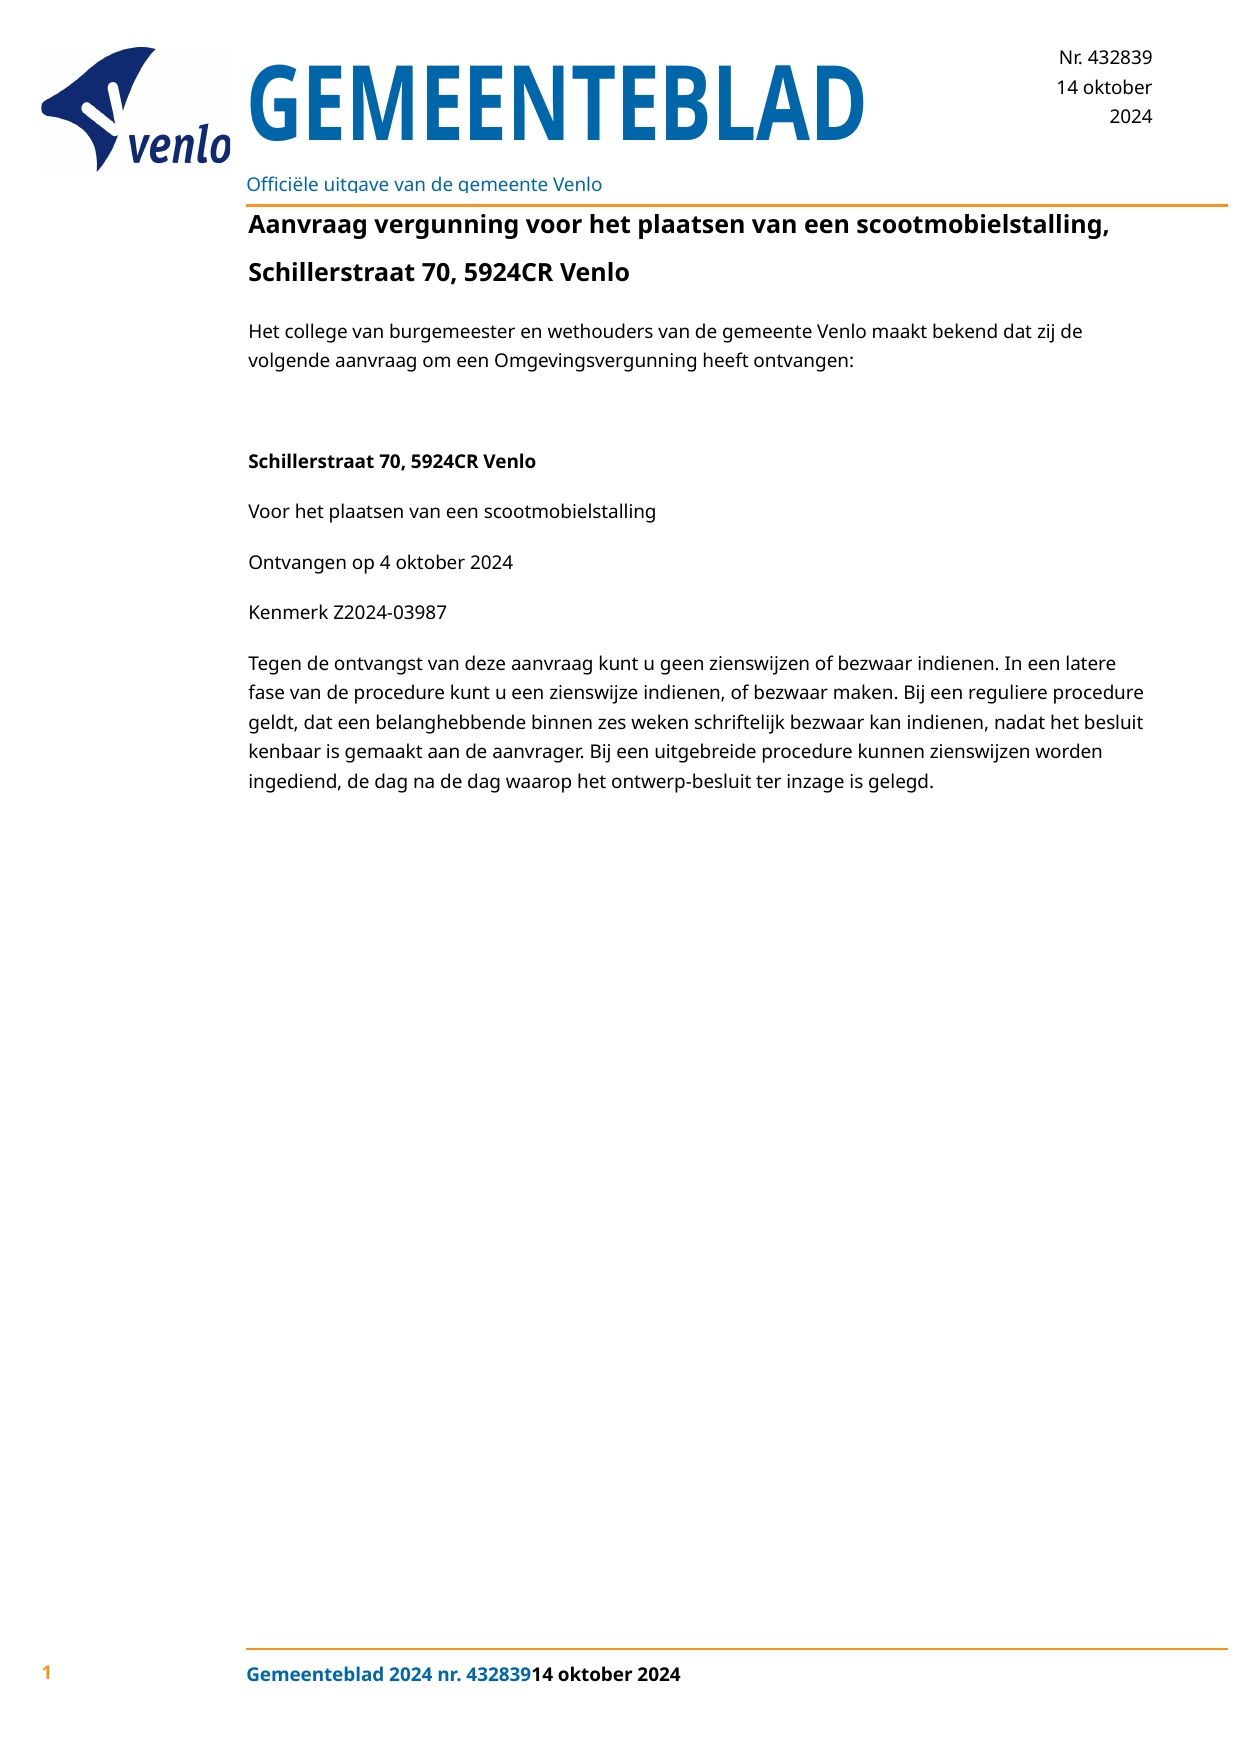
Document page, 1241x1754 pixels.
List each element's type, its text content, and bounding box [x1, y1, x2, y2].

text Het college van burgemeester en wethouders van de gemeente Venlo maakt bekend dat zij de volgende aanvraag om een Omgevingsvergunning heeft ontvangen: [248, 318, 1152, 373]
text Schillerstraat 70, 5924CR Venlo [248, 448, 1152, 474]
text Ontvangen op 4 oktober 2024 [248, 549, 1152, 575]
picture [41, 47, 231, 172]
text Voor het plaatsen van een scootmobielstalling [248, 499, 1152, 524]
text Tegen de ontvangst van deze aanvraag kunt u geen zienswijzen of bezwaar indienen. In een latere fase van de procedure kunt u een zienswijze indienen, of bezwaar maken. Bij een reguliere procedure geldt, dat een belanghebbende binnen zes weken schriftelijk bezwaar kan indienen, nadat het besluit kenbaar is gemaakt aan de aanvrager. Bij een uitgebreide procedure kunnen zienswijzen worden ingediend, de dag na de dag waarop het ontwerp-besluit ter inzage is gelegd. [248, 650, 1152, 794]
text Kenmerk Z2024-03987 [248, 599, 1152, 625]
text Aanvraag vergunning voor het plaatsen van een scootmobielstalling, Schillerstraat 70, 5924CR Venlo [248, 207, 1152, 288]
